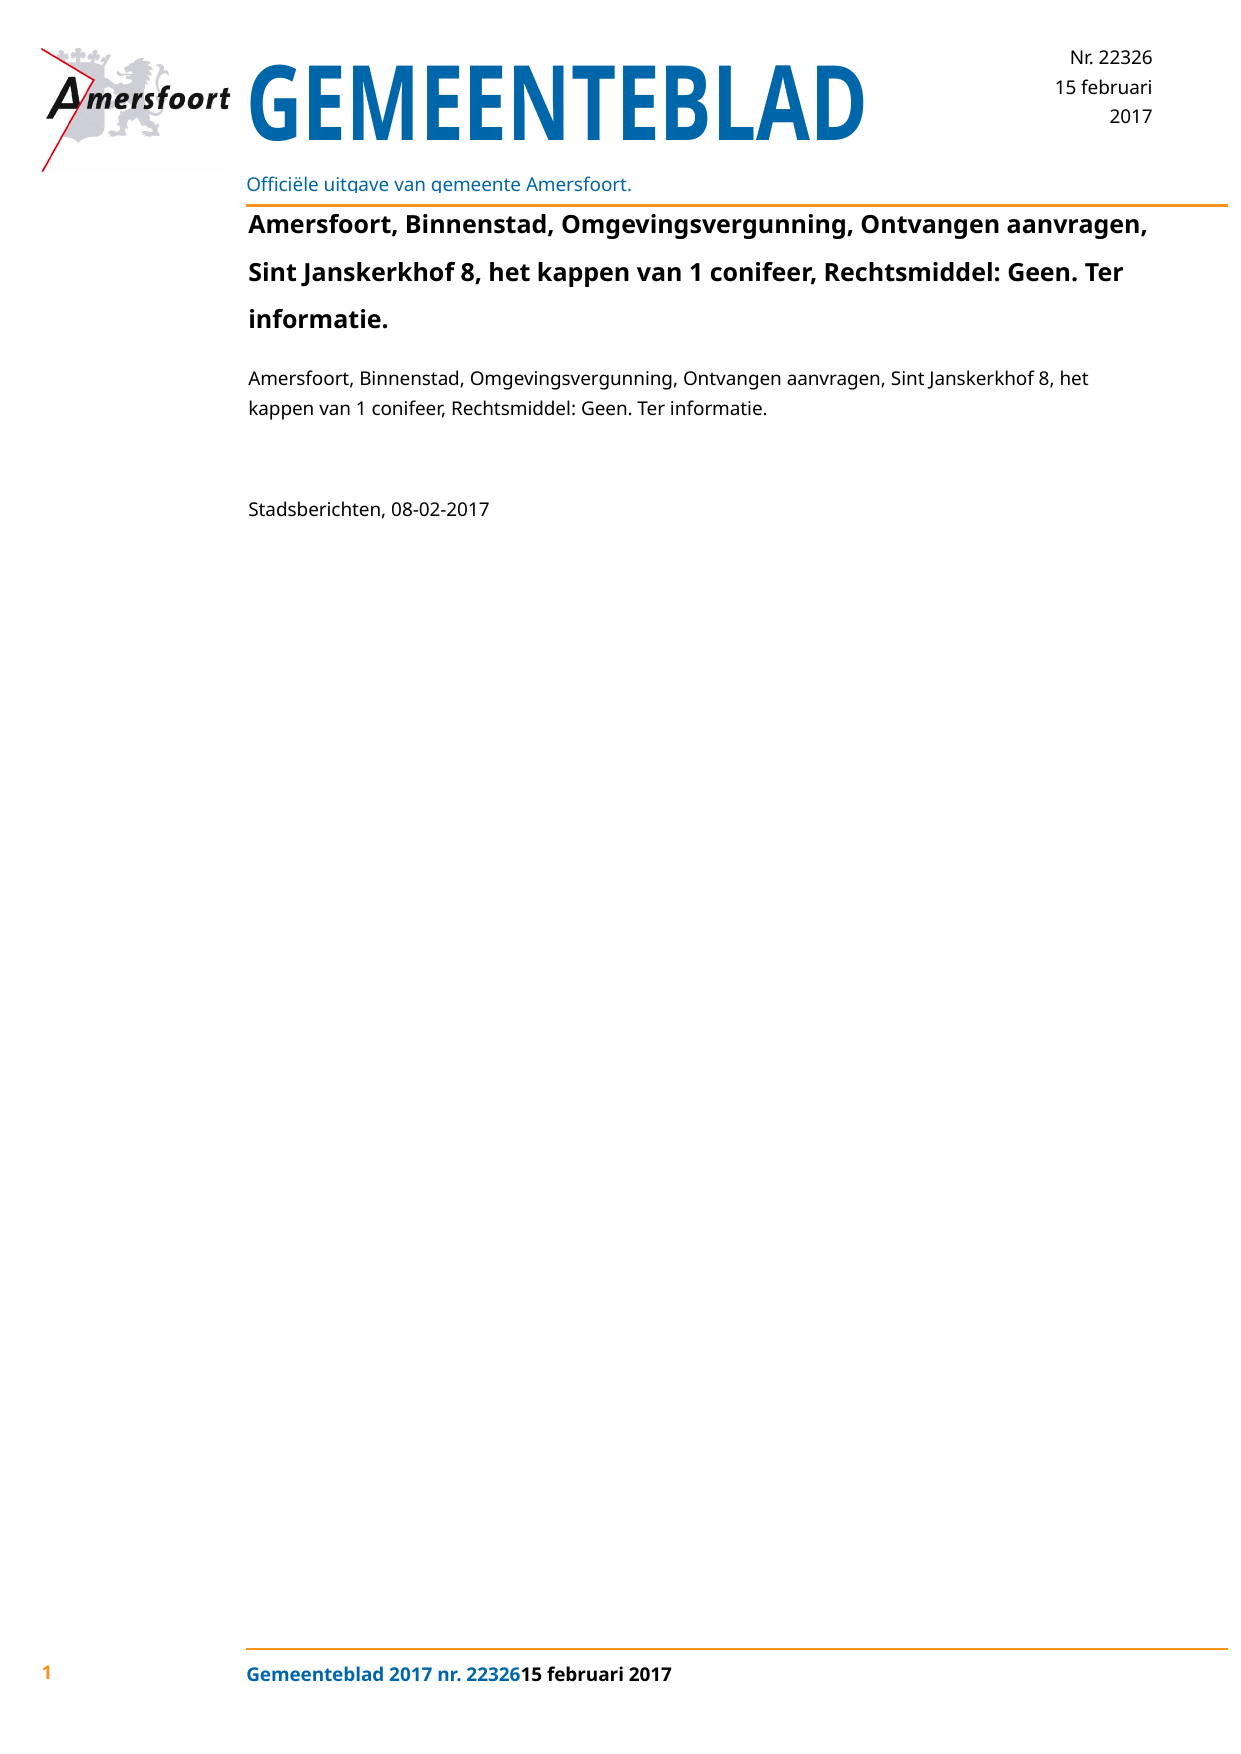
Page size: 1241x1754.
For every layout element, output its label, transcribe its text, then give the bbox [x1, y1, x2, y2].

text Amersfoort, Binnenstad, Omgevingsvergunning, Ontvangen aanvragen, Sint Janskerkhof 8, het kappen van 1 conifeer, Rechtsmiddel: Geen. Ter informatie. [248, 207, 1152, 336]
picture [41, 47, 231, 172]
text Amersfoort, Binnenstad, Omgevingsvergunning, Ontvangen aanvragen, Sint Janskerkhof 8, het kappen van 1 conifeer, Rechtsmiddel: Geen. Ter informatie. [248, 366, 1152, 421]
text Stadsberichten, 08-02-2017 [248, 496, 1152, 522]
